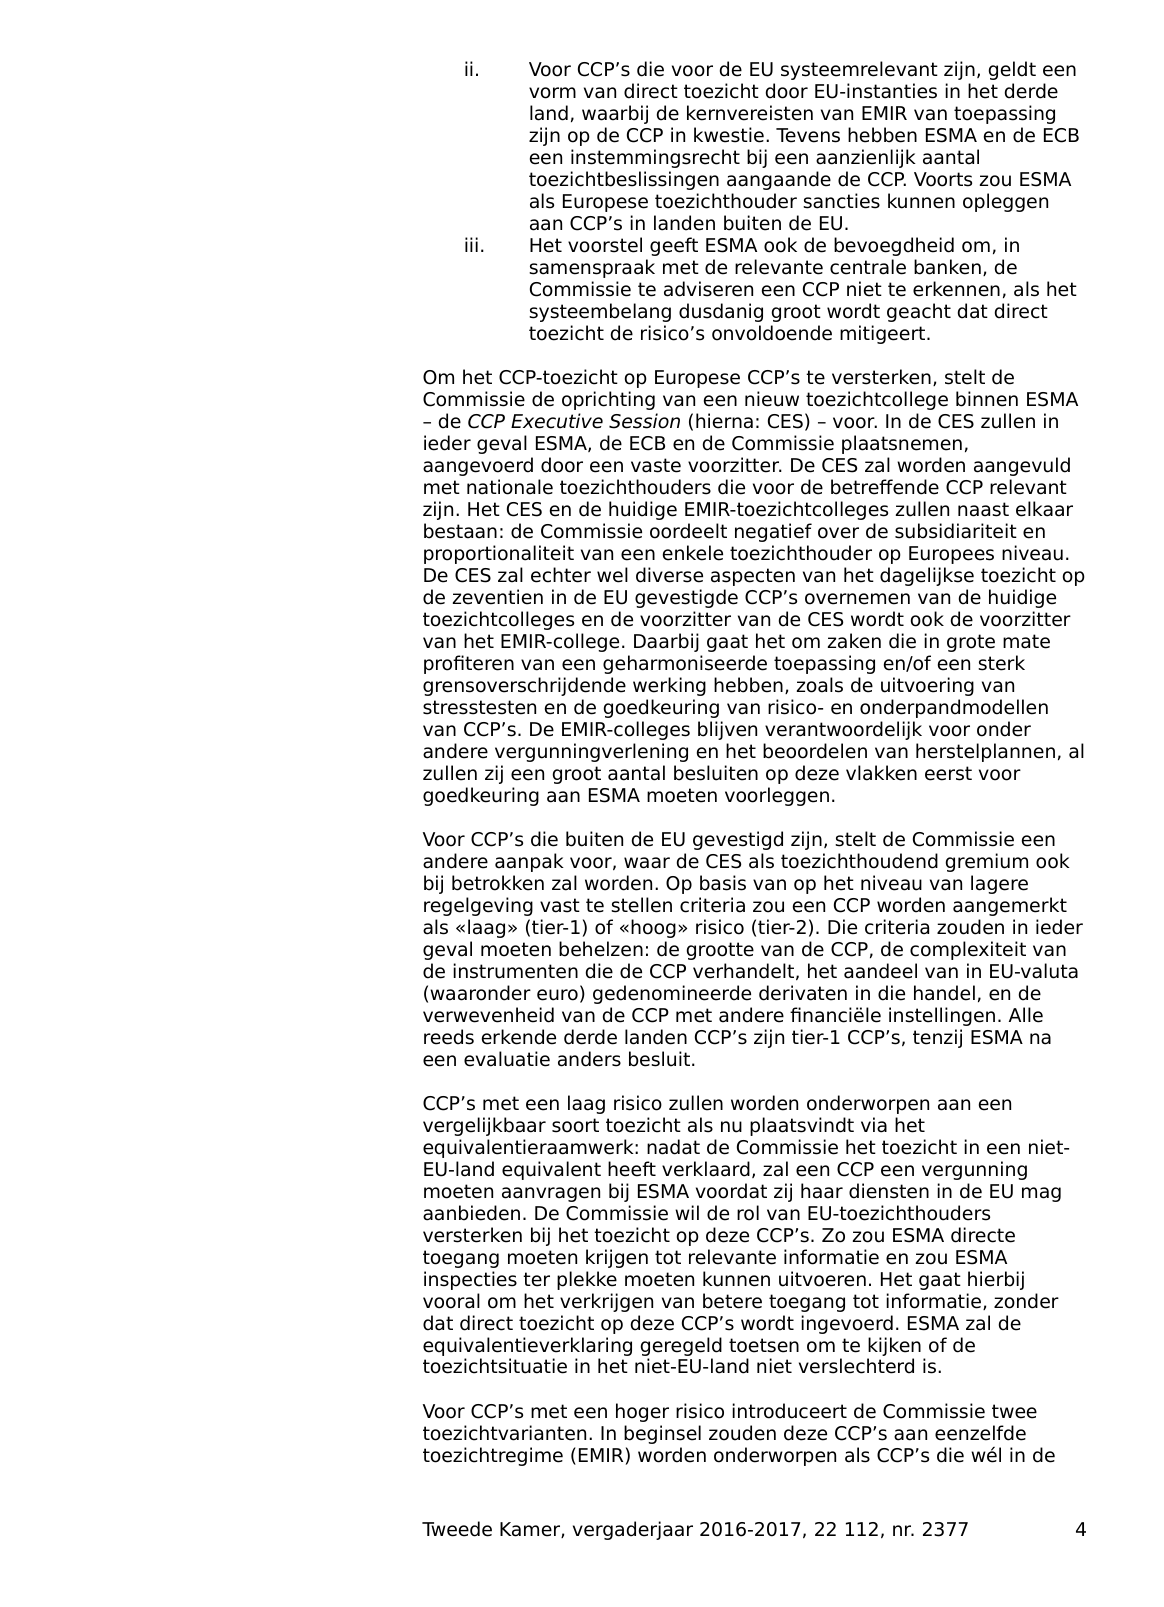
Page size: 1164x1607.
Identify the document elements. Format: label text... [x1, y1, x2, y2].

text Voor CCP’s die buiten de EU gevestigd zijn, stelt de Commissie een andere aanpak voor, waar de CES als toezichthoudend gremium ook bij betrokken zal worden. Op basis van op het niveau van lagere regelgeving vast te stellen criteria zou een CCP worden aangemerkt als «laag» (tier-1) of «hoog» risico (tier-2). Die criteria zouden in ieder geval moeten behelzen: de grootte van de CCP, de complexiteit van de instrumenten die de CCP verhandelt, het aandeel van in EU-valuta (waaronder euro) gedenomineerde derivaten in die handel, en de verwevenheid van de CCP met andere financiële instellingen. Alle reeds erkende derde landen CCP’s zijn tier-1 CCP’s, tenzij ESMA na een evaluatie anders besluit. [422, 829, 1087, 1071]
text Voor CCP’s met een hoger risico introduceert de Commissie twee toezichtvarianten. In beginsel zouden deze CCP’s aan eenzelfde toezichtregime (EMIR) worden onderworpen als CCP’s die wél in de [422, 1401, 1087, 1467]
text Om het CCP-toezicht op Europese CCP’s te versterken, stelt de Commissie de oprichting van een nieuw toezichtcollege binnen ESMA – de CCP Executive Session (hierna: CES) – voor. In de CES zullen in ieder geval ESMA, de ECB en de Commissie plaatsnemen, aangevoerd door een vaste voorzitter. De CES zal worden aangevuld met nationale toezichthouders die voor de betreffende CCP relevant zijn. Het CES en de huidige EMIR-toezichtcolleges zullen naast elkaar bestaan: de Commissie oordeelt negatief over de subsidiariteit en proportionaliteit van een enkele toezichthouder op Europees niveau. De CES zal echter wel diverse aspecten van het dagelijkse toezicht op de zeventien in de EU gevestigde CCP’s overnemen van de huidige toezichtcolleges en de voorzitter van de CES wordt ook de voorzitter van het EMIR-college. Daarbij gaat het om zaken die in grote mate profiteren van een geharmoniseerde toepassing en/of een sterk grensoverschrijdende werking hebben, zoals de uitvoering van stresstesten en de goedkeuring van risico- en onderpandmodellen van CCP’s. De EMIR-colleges blijven verantwoordelijk voor onder andere vergunningverlening en het beoordelen van herstelplannen, al zullen zij een groot aantal besluiten op deze vlakken eerst voor goedkeuring aan ESMA moeten voorleggen. [422, 367, 1087, 807]
text ii. Voor CCP’s die voor de EU systeemrelevant zijn, geldt een vorm van direct toezicht door EU-instanties in het derde land, waarbij de kernvereisten van EMIR van toepassing zijn op de CCP in kwestie. Tevens hebben ESMA en de ECB een instemmingsrecht bij een aanzienlijk aantal toezichtbeslissingen aangaande de CCP. Voorts zou ESMA als Europese toezichthouder sancties kunnen opleggen aan CCP’s in landen buiten de EU. [463, 59, 1087, 235]
text iii. Het voorstel geeft ESMA ook de bevoegdheid om, in samenspraak met de relevante centrale banken, de Commissie te adviseren een CCP niet te erkennen, als het systeembelang dusdanig groot wordt geacht dat direct toezicht de risico’s onvoldoende mitigeert. [463, 235, 1087, 345]
text CCP’s met een laag risico zullen worden onderworpen aan een vergelijkbaar soort toezicht als nu plaatsvindt via het equivalentieraamwerk: nadat de Commissie het toezicht in een niet-EU-land equivalent heeft verklaard, zal een CCP een vergunning moeten aanvragen bij ESMA voordat zij haar diensten in de EU mag aanbieden. De Commissie wil de rol van EU-toezichthouders versterken bij het toezicht op deze CCP’s. Zo zou ESMA directe toegang moeten krijgen tot relevante informatie en zou ESMA inspecties ter plekke moeten kunnen uitvoeren. Het gaat hierbij vooral om het verkrijgen van betere toegang tot informatie, zonder dat direct toezicht op deze CCP’s wordt ingevoerd. ESMA zal de equivalentieverklaring geregeld toetsen om te kijken of de toezichtsituatie in het niet-EU-land niet verslechterd is. [422, 1093, 1087, 1378]
